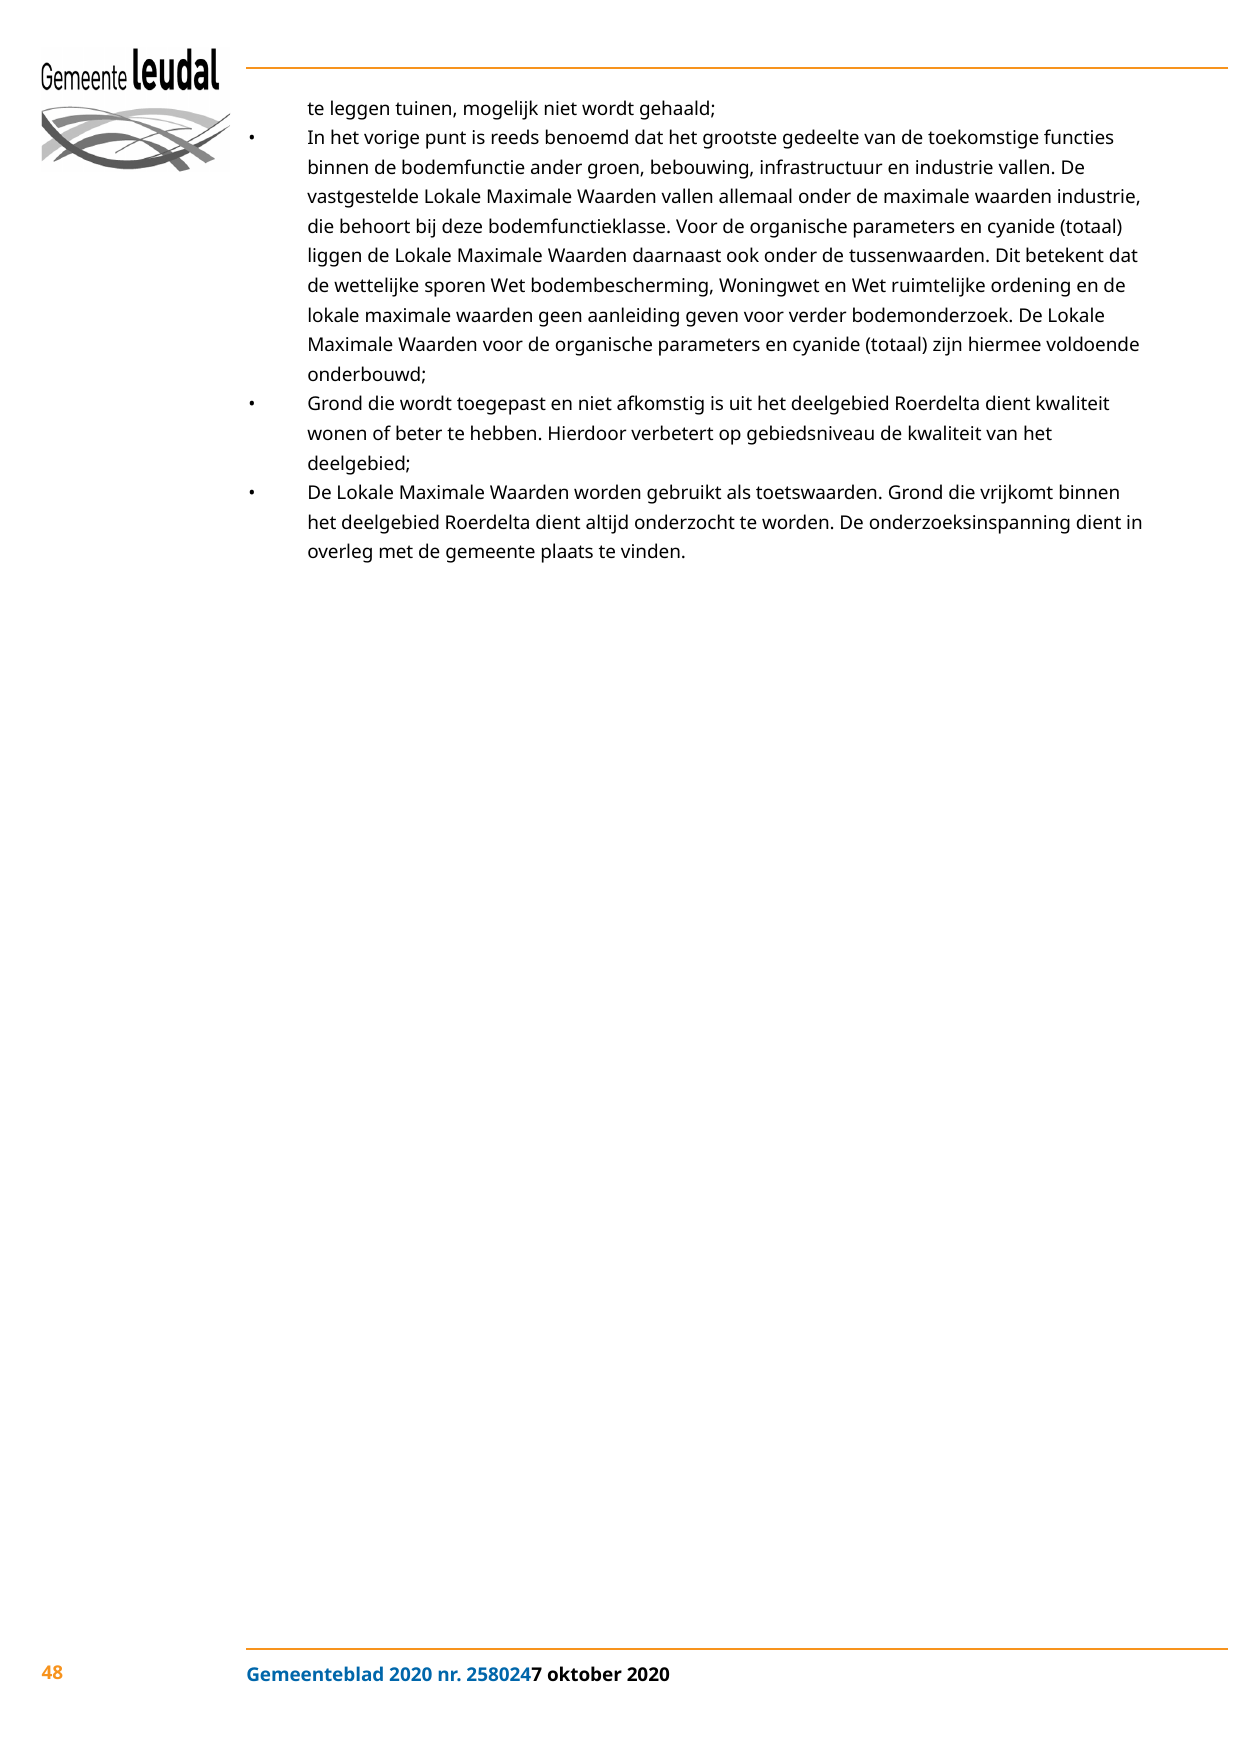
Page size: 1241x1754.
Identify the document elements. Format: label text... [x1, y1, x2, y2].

list In het vorige punt is reeds benoemd dat het grootste gedeelte van de toekomstige functies binnen de bodemfunctie ander groen, bebouwing, infrastructuur en industrie vallen. De vastgestelde Lokale Maximale Waarden vallen allemaal onder de maximale waarden industrie, die behoort bij deze bodemfunctieklasse. Voor de organische parameters en cyanide (totaal) liggen de Lokale Maximale Waarden daarnaast ook onder de tussenwaarden. Dit betekent dat de wettelijke sporen Wet bodembescherming, Woningwet en Wet ruimtelijke ordening en de lokale maximale waarden geen aanleiding geven voor verder bodemonderzoek. De Lokale Maximale Waarden voor de organische parameters en cyanide (totaal) zijn hiermee voldoende onderbouwd; [248, 124, 1152, 387]
list Grond die wordt toegepast en niet afkomstig is uit het deelgebied Roerdelta dient kwaliteit wonen of beter te hebben. Hierdoor verbetert op gebiedsniveau de kwaliteit van het deelgebied; [248, 391, 1152, 476]
picture [41, 47, 231, 172]
list te leggen tuinen, mogelijk niet wordt gehaald; [248, 95, 1152, 121]
list De Lokale Maximale Waarden worden gebruikt als toetswaarden. Grond die vrijkomt binnen het deelgebied Roerdelta dient altijd onderzocht te worden. De onderzoeksinspanning dient in overleg met de gemeente plaats te vinden. [248, 479, 1152, 564]
